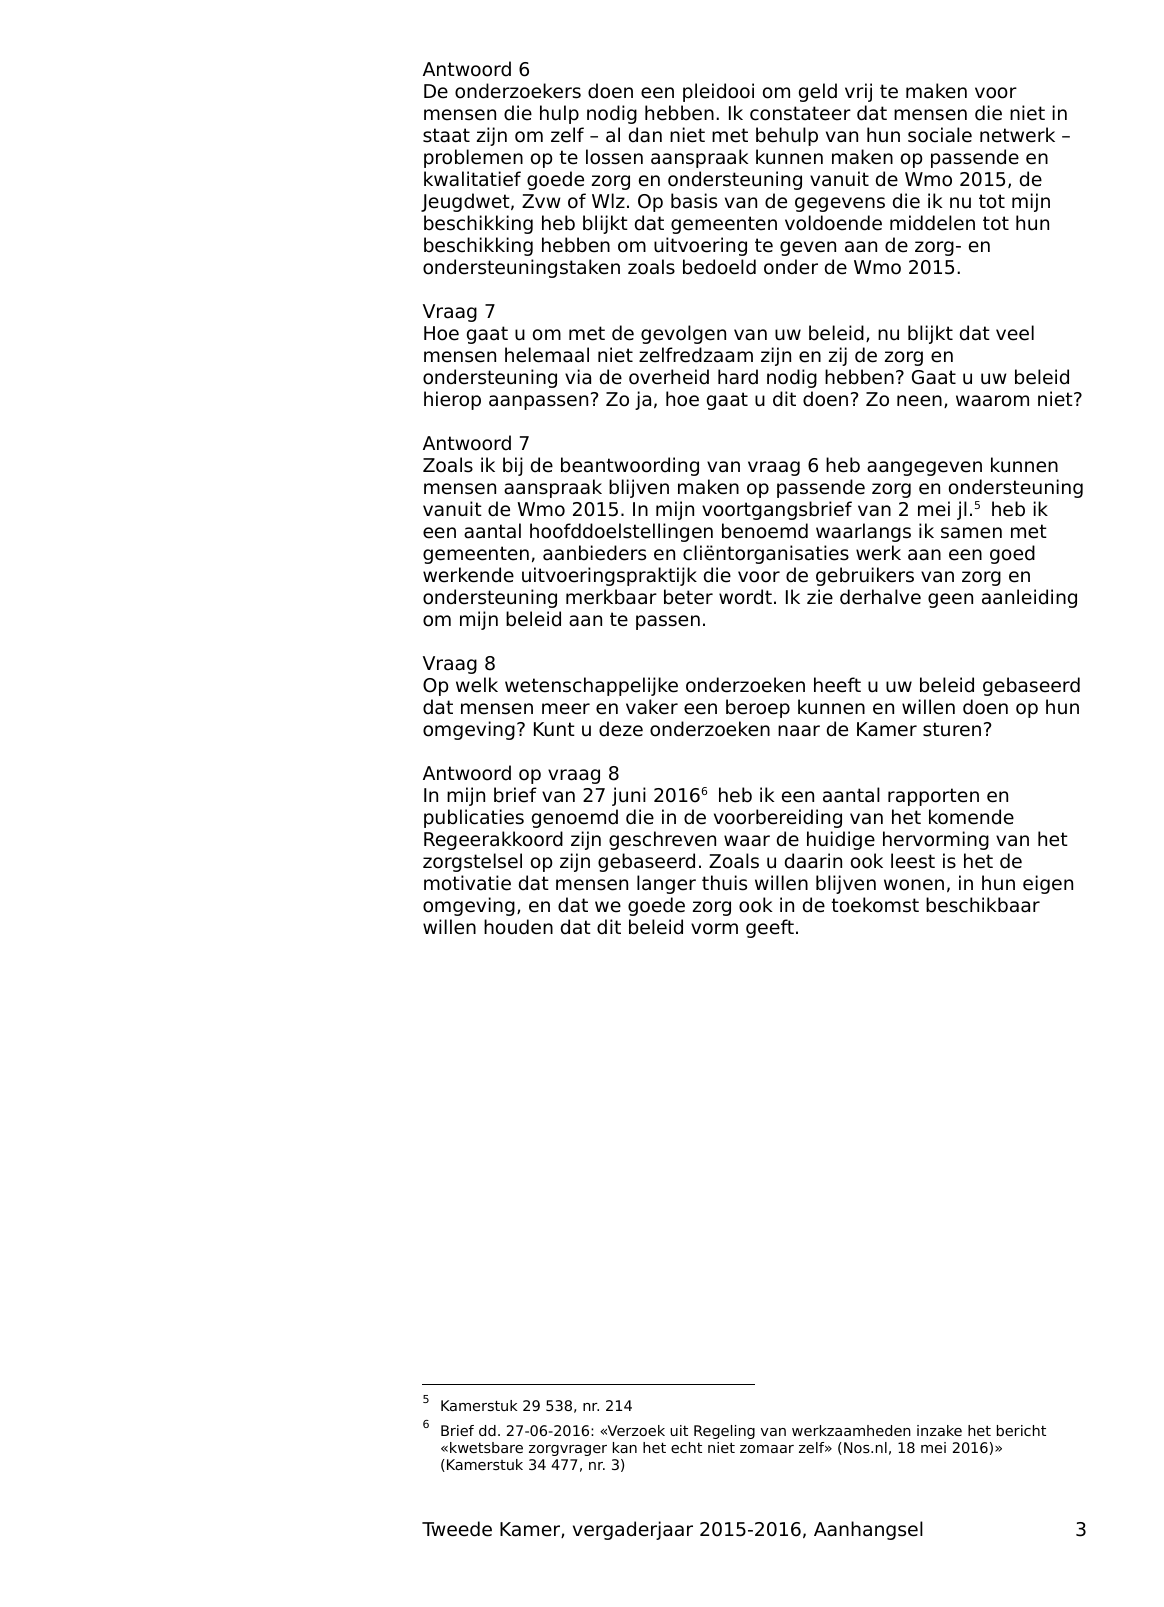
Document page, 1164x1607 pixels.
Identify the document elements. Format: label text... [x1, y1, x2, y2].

text Op welk wetenschappelijke onderzoeken heeft u uw beleid gebaseerd dat mensen meer en vaker een beroep kunnen en willen doen op hun omgeving? Kunt u deze onderzoeken naar de Kamer sturen? [422, 675, 1087, 741]
text Hoe gaat u om met de gevolgen van uw beleid, nu blijkt dat veel mensen helemaal niet zelfredzaam zijn en zij de zorg en ondersteuning via de overheid hard nodig hebben? Gaat u uw beleid hierop aanpassen? Zo ja, hoe gaat u dit doen? Zo neen, waarom niet? [422, 323, 1087, 411]
text Brief dd. 27-06-2016: «Verzoek uit Regeling van werkzaamheden inzake het bericht «kwetsbare zorgvrager kan het echt niet zomaar zelf» (Nos.nl, 18 mei 2016)» (Kamerstuk 34 477, nr. 3) [422, 1418, 1087, 1474]
text In mijn brief van 27 juni 2016 heb ik een aantal rapporten en publicaties genoemd die in de voorbereiding van het komende Regeerakkoord zijn geschreven waar de huidige hervorming van het zorgstelsel op zijn gebaseerd. Zoals u daarin ook leest is het de motivatie dat mensen langer thuis willen blijven wonen, in hun eigen omgeving, en dat we goede zorg ook in de toekomst beschikbaar willen houden dat dit beleid vorm geeft. [422, 785, 1087, 939]
text Antwoord op vraag 8 [422, 763, 1087, 785]
text Vraag 7 [422, 301, 1087, 323]
text De onderzoekers doen een pleidooi om geld vrij te maken voor mensen die hulp nodig hebben. Ik constateer dat mensen die niet in staat zijn om zelf – al dan niet met behulp van hun sociale netwerk – problemen op te lossen aanspraak kunnen maken op passende en kwalitatief goede zorg en ondersteuning vanuit de Wmo 2015, de Jeugdwet, Zvw of Wlz. Op basis van de gegevens die ik nu tot mijn beschikking heb blijkt dat gemeenten voldoende middelen tot hun beschikking hebben om uitvoering te geven aan de zorg- en ondersteuningstaken zoals bedoeld onder de Wmo 2015. [422, 81, 1087, 279]
text Kamerstuk 29 538, nr. 214 [422, 1393, 1087, 1416]
text Vraag 8 [422, 653, 1087, 675]
text Antwoord 7 [422, 433, 1087, 455]
text Zoals ik bij de beantwoording van vraag 6 heb aangegeven kunnen mensen aanspraak blijven maken op passende zorg en ondersteuning vanuit de Wmo 2015. In mijn voortgangsbrief van 2 mei jl. heb ik een aantal hoofddoelstellingen benoemd waarlangs ik samen met gemeenten, aanbieders en cliëntorganisaties werk aan een goed werkende uitvoeringspraktijk die voor de gebruikers van zorg en ondersteuning merkbaar beter wordt. Ik zie derhalve geen aanleiding om mijn beleid aan te passen. [422, 455, 1087, 631]
text Antwoord 6 [422, 59, 1087, 81]
